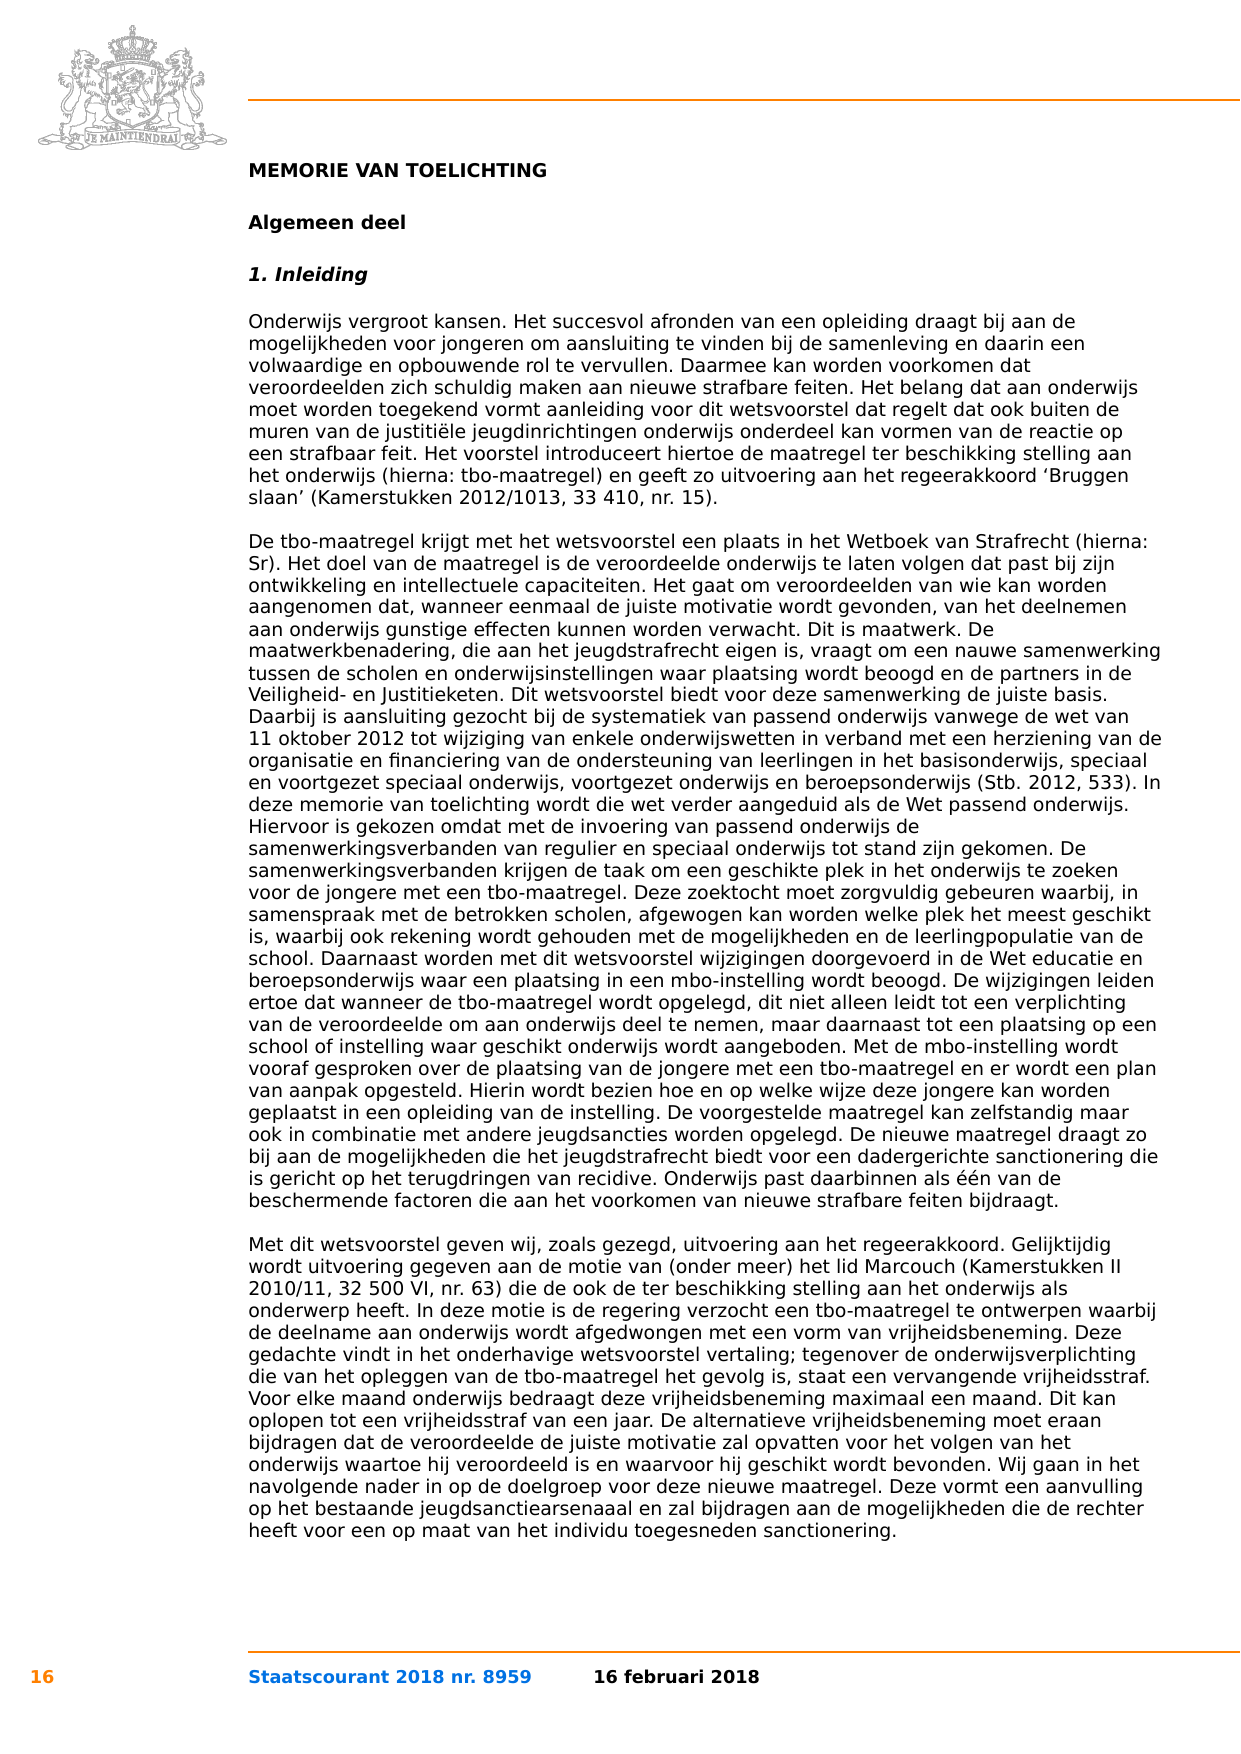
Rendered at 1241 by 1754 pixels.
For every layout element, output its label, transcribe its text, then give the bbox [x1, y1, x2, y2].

text De tbo-maatregel krijgt met het wetsvoorstel een plaats in het Wetboek van Strafrecht (hierna: Sr). Het doel van de maatregel is de veroordeelde onderwijs te laten volgen dat past bij zijn ontwikkeling en intellectuele capaciteiten. Het gaat om veroordeelden van wie kan worden aangenomen dat, wanneer eenmaal de juiste motivatie wordt gevonden, van het deelnemen aan onderwijs gunstige effecten kunnen worden verwacht. Dit is maatwerk. De maatwerkbenadering, die aan het jeugdstrafrecht eigen is, vraagt om een nauwe samenwerking tussen de scholen en onderwijsinstellingen waar plaatsing wordt beoogd en de partners in de Veiligheid- en Justitieketen. Dit wetsvoorstel biedt voor deze samenwerking de juiste basis. Daarbij is aansluiting gezocht bij de systematiek van passend onderwijs vanwege de wet van 11 oktober 2012 tot wijziging van enkele onderwijswetten in verband met een herziening van de organisatie en financiering van de ondersteuning van leerlingen in het basisonderwijs, speciaal en voortgezet speciaal onderwijs, voortgezet onderwijs en beroepsonderwijs (Stb. 2012, 533). In deze memorie van toelichting wordt die wet verder aangeduid als de Wet passend onderwijs. Hiervoor is gekozen omdat met de invoering van passend onderwijs de samenwerkingsverbanden van regulier en speciaal onderwijs tot stand zijn gekomen. De samenwerkingsverbanden krijgen de taak om een geschikte plek in het onderwijs te zoeken voor de jongere met een tbo-maatregel. Deze zoektocht moet zorgvuldig gebeuren waarbij, in samenspraak met de betrokken scholen, afgewogen kan worden welke plek het meest geschikt is, waarbij ook rekening wordt gehouden met de mogelijkheden en de leerlingpopulatie van de school. Daarnaast worden met dit wetsvoorstel wijzigingen doorgevoerd in de Wet educatie en beroepsonderwijs waar een plaatsing in een mbo-instelling wordt beoogd. De wijzigingen leiden ertoe dat wanneer de tbo-maatregel wordt opgelegd, dit niet alleen leidt tot een verplichting van de veroordeelde om aan onderwijs deel te nemen, maar daarnaast tot een plaatsing op een school of instelling waar geschikt onderwijs wordt aangeboden. Met de mbo-instelling wordt vooraf gesproken over de plaatsing van de jongere met een tbo-maatregel en er wordt een plan van aanpak opgesteld. Hierin wordt bezien hoe en op welke wijze deze jongere kan worden geplaatst in een opleiding van de instelling. De voorgestelde maatregel kan zelfstandig maar ook in combinatie met andere jeugdsancties worden opgelegd. De nieuwe maatregel draagt zo bij aan de mogelijkheden die het jeugdstrafrecht biedt voor een dadergerichte sanctionering die is gericht op het terugdringen van recidive. Onderwijs past daarbinnen als één van de beschermende factoren die aan het voorkomen van nieuwe strafbare feiten bijdraagt. [248, 531, 1163, 1212]
subtitle 1. Inleiding [248, 264, 1163, 286]
subtitle MEMORIE VAN TOELICHTING [248, 160, 1163, 182]
text Onderwijs vergroot kansen. Het succesvol afronden van een opleiding draagt bij aan de mogelijkheden voor jongeren om aansluiting te vinden bij de samenleving en daarin een volwaardige en opbouwende rol te vervullen. Daarmee kan worden voorkomen dat veroordeelden zich schuldig maken aan nieuwe strafbare feiten. Het belang dat aan onderwijs moet worden toegekend vormt aanleiding voor dit wetsvoorstel dat regelt dat ook buiten de muren van de justitiële jeugdinrichtingen onderwijs onderdeel kan vormen van de reactie op een strafbaar feit. Het voorstel introduceert hiertoe de maatregel ter beschikking stelling aan het onderwijs (hierna: tbo-maatregel) en geeft zo uitvoering aan het regeerakkoord ‘Bruggen slaan’ (Kamerstukken 2012/1013, 33 410, nr. 15). [248, 311, 1163, 509]
subtitle Algemeen deel [248, 212, 1163, 234]
picture [38, 25, 227, 150]
text Met dit wetsvoorstel geven wij, zoals gezegd, uitvoering aan het regeerakkoord. Gelijktijdig wordt uitvoering gegeven aan de motie van (onder meer) het lid Marcouch (Kamerstukken II 2010/11, 32 500 VI, nr. 63) die de ook de ter beschikking stelling aan het onderwijs als onderwerp heeft. In deze motie is de regering verzocht een tbo-maatregel te ontwerpen waarbij de deelname aan onderwijs wordt afgedwongen met een vorm van vrijheidsbeneming. Deze gedachte vindt in het onderhavige wetsvoorstel vertaling; tegenover de onderwijsverplichting die van het opleggen van de tbo-maatregel het gevolg is, staat een vervangende vrijheidsstraf. Voor elke maand onderwijs bedraagt deze vrijheidsbeneming maximaal een maand. Dit kan oplopen tot een vrijheidsstraf van een jaar. De alternatieve vrijheidsbeneming moet eraan bijdragen dat de veroordeelde de juiste motivatie zal opvatten voor het volgen van het onderwijs waartoe hij veroordeeld is en waarvoor hij geschikt wordt bevonden. Wij gaan in het navolgende nader in op de doelgroep voor deze nieuwe maatregel. Deze vormt een aanvulling op het bestaande jeugdsanctiearsenaaal en zal bijdragen aan de mogelijkheden die de rechter heeft voor een op maat van het individu toegesneden sanctionering. [248, 1234, 1163, 1541]
